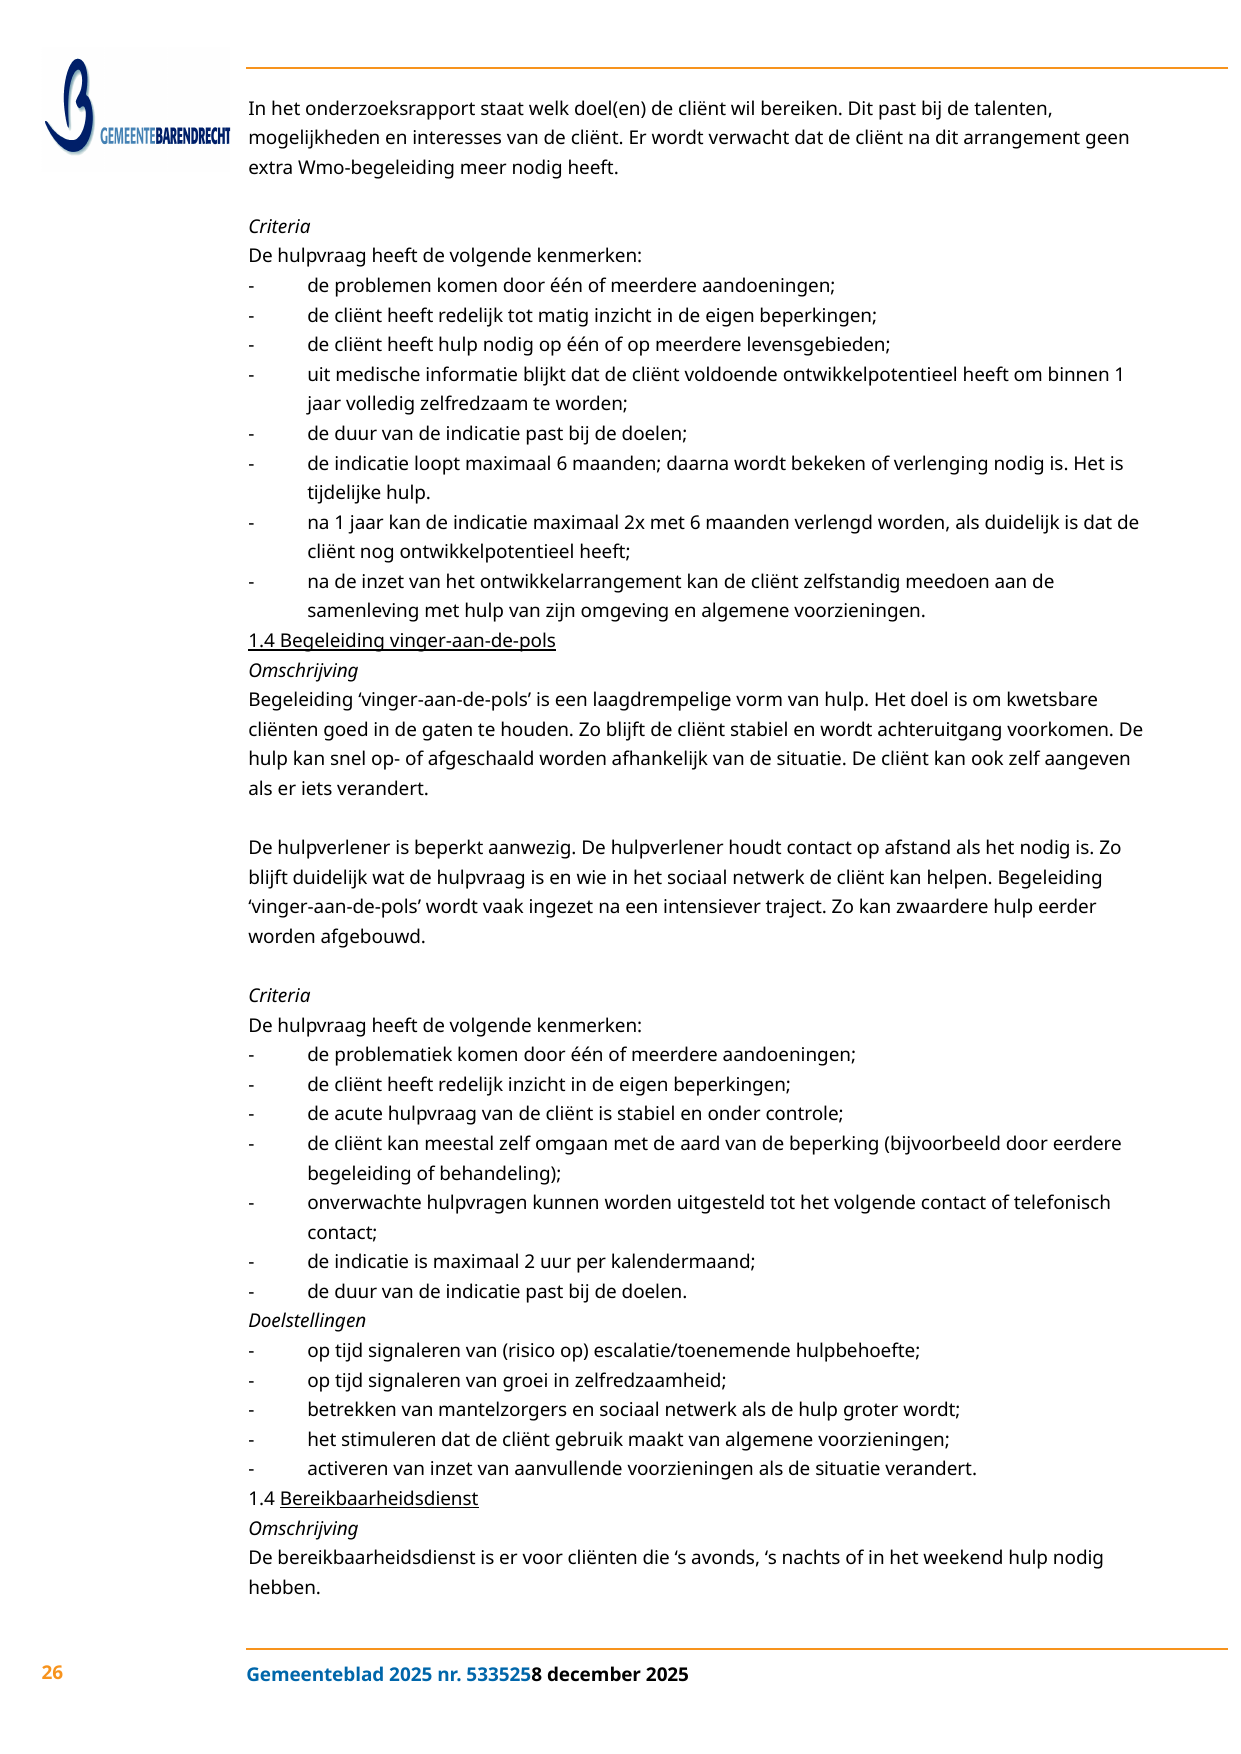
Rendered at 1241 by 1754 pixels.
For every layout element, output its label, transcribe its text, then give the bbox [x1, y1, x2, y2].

list activeren van inzet van aanvullende voorzieningen als de situatie verandert. [248, 1456, 1152, 1481]
list de cliënt kan meestal zelf omgaan met de aard van de beperking (bijvoorbeeld door eerdere begeleiding of behandeling); [248, 1130, 1152, 1186]
list de indicatie loopt maximaal 6 maanden; daarna wordt bekeken of verlenging nodig is. Het is tijdelijke hulp. [248, 450, 1152, 505]
list onverwachte hulpvragen kunnen worden uitgesteld tot het volgende contact of telefonisch contact; [248, 1189, 1152, 1245]
list de cliënt heeft hulp nodig op één of op meerdere levensgebieden; [248, 331, 1152, 357]
text De hulpverlener is beperkt aanwezig. De hulpverlener houdt contact op afstand als het nodig is. Zo blijft duidelijk wat de hulpvraag is en wie in het sociaal netwerk de cliënt kan helpen. Begeleiding ‘vinger-aan-de-pols’ wordt vaak ingezet na een intensiever traject. Zo kan zwaardere hulp eerder worden afgebouwd. [248, 834, 1152, 949]
list de cliënt heeft redelijk tot matig inzicht in de eigen beperkingen; [248, 302, 1152, 328]
list na 1 jaar kan de indicatie maximaal 2x met 6 maanden verlengd worden, als duidelijk is dat de cliënt nog ontwikkelpotentieel heeft; [248, 509, 1152, 564]
list de cliënt heeft redelijk inzicht in de eigen beperkingen; [248, 1071, 1152, 1097]
text Doelstellingen [248, 1308, 1152, 1333]
text De hulpvraag heeft de volgende kenmerken: [248, 1012, 1152, 1038]
text Begeleiding ‘vinger-aan-de-pols’ is een laagdrempelige vorm van hulp. Het doel is om kwetsbare cliënten goed in de gaten te houden. Zo blijft de cliënt stabiel en wordt achteruitgang voorkomen. De hulp kan snel op- of afgeschaald worden afhankelijk van de situatie. De cliënt kan ook zelf aangeven als er iets verandert. [248, 686, 1152, 801]
text Omschrijving [248, 657, 1152, 683]
text De hulpvraag heeft de volgende kenmerken: [248, 243, 1152, 268]
text De bereikbaarheidsdienst is er voor cliënten die ‘s avonds, ‘s nachts of in het weekend hulp nodig hebben. [248, 1544, 1152, 1600]
list de indicatie is maximaal 2 uur per kalendermaand; [248, 1248, 1152, 1274]
text Criteria [248, 982, 1152, 1008]
list de acute hulpvraag van de cliënt is stabiel en onder controle; [248, 1101, 1152, 1126]
list op tijd signaleren van (risico op) escalatie/toenemende hulpbehoefte; [248, 1337, 1152, 1363]
text 1.4 Bereikbaarheidsdienst [248, 1485, 1152, 1511]
list de duur van de indicatie past bij de doelen; [248, 420, 1152, 446]
list op tijd signaleren van groei in zelfredzaamheid; [248, 1367, 1152, 1393]
picture [41, 47, 231, 172]
list de duur van de indicatie past bij de doelen. [248, 1278, 1152, 1304]
text 1.4 Begeleiding vinger-aan-de-pols [248, 627, 1152, 653]
list uit medische informatie blijkt dat de cliënt voldoende ontwikkelpotentieel heeft om binnen 1 jaar volledig zelfredzaam te worden; [248, 361, 1152, 416]
list het stimuleren dat de cliënt gebruik maakt van algemene voorzieningen; [248, 1426, 1152, 1452]
text Omschrijving [248, 1515, 1152, 1541]
list de problematiek komen door één of meerdere aandoeningen; [248, 1041, 1152, 1067]
list de problemen komen door één of meerdere aandoeningen; [248, 272, 1152, 298]
list betrekken van mantelzorgers en sociaal netwerk als de hulp groter wordt; [248, 1396, 1152, 1422]
text In het onderzoeksrapport staat welk doel(en) de cliënt wil bereiken. Dit past bij de talenten, mogelijkheden en interesses van de cliënt. Er wordt verwacht dat de cliënt na dit arrangement geen extra Wmo-begeleiding meer nodig heeft. [248, 95, 1152, 180]
text Criteria [248, 213, 1152, 239]
list na de inzet van het ontwikkelarrangement kan de cliënt zelfstandig meedoen aan de samenleving met hulp van zijn omgeving en algemene voorzieningen. [248, 568, 1152, 623]
